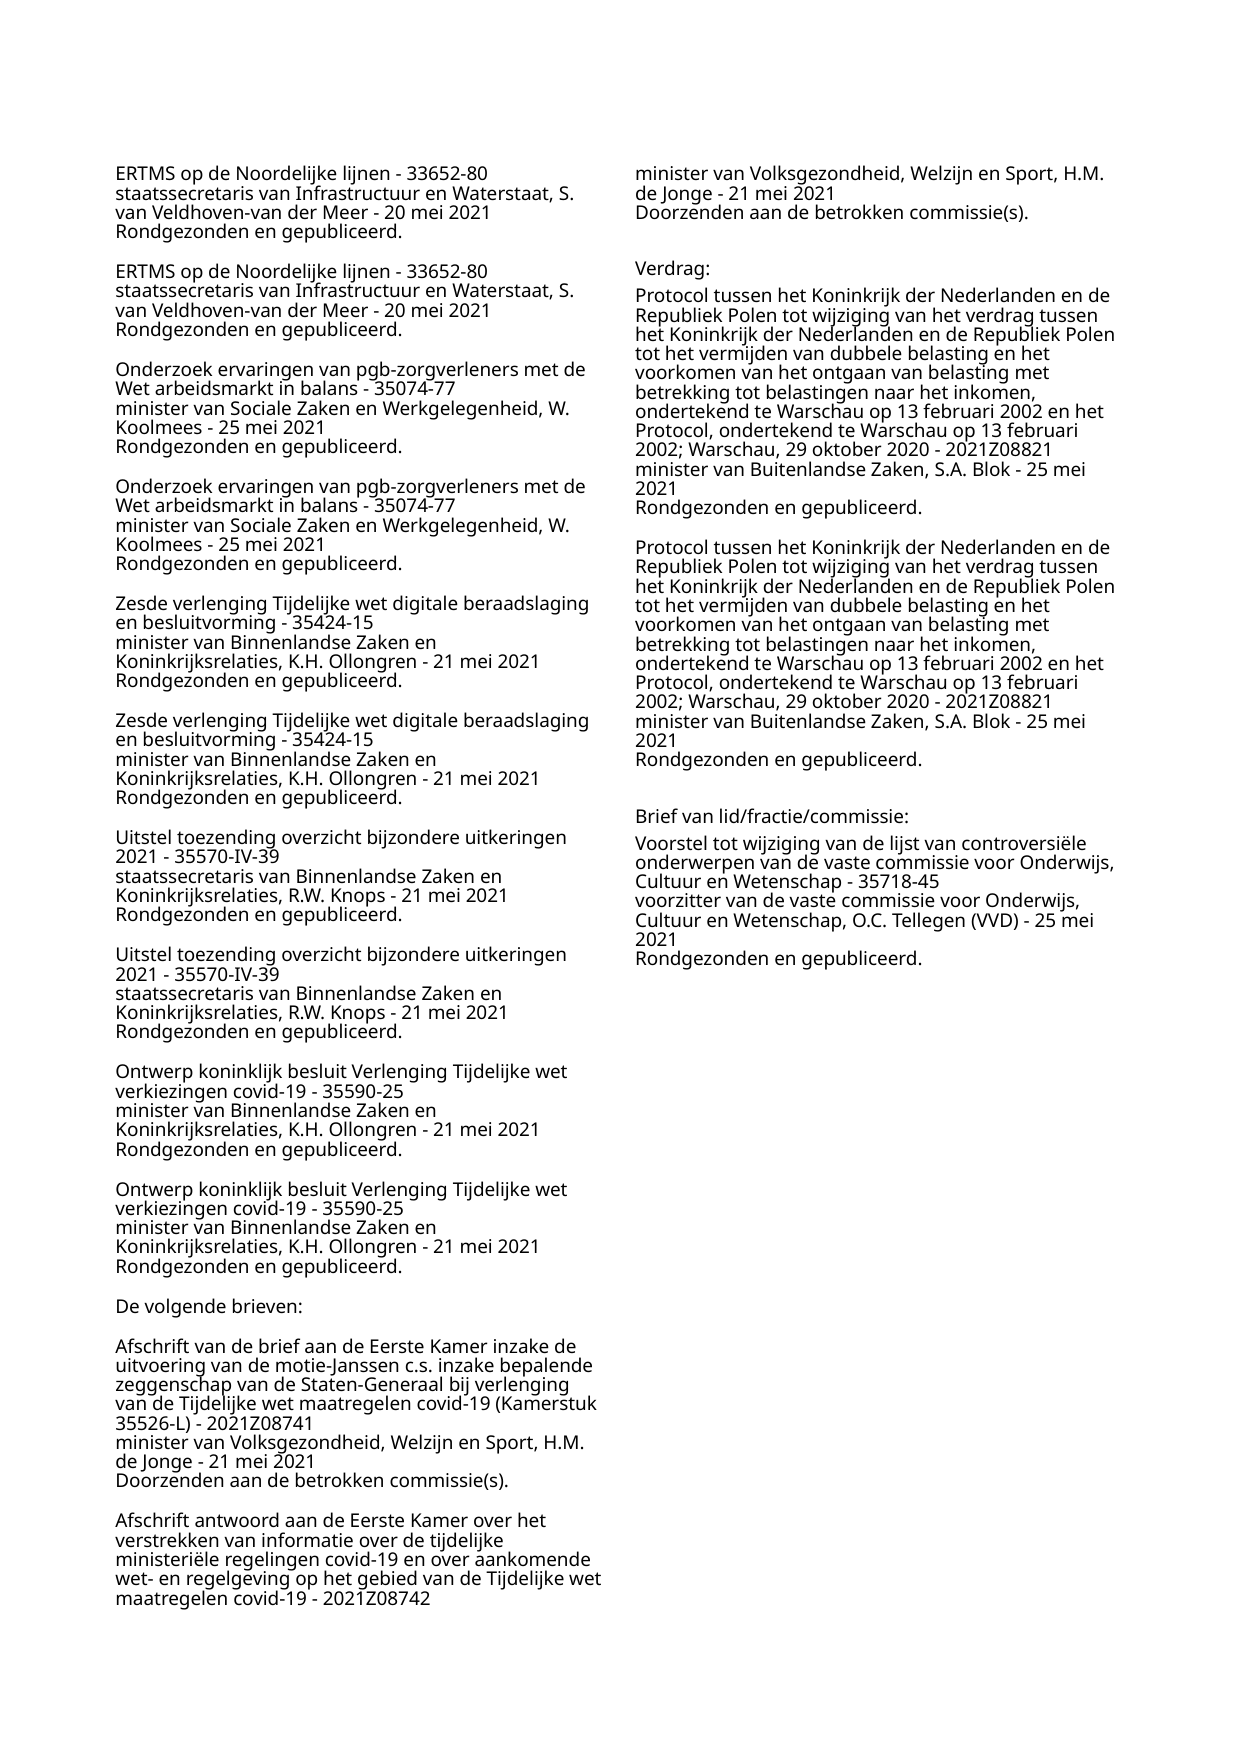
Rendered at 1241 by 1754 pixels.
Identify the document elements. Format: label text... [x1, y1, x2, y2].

text Afschrift antwoord aan de Eerste Kamer over het verstrekken van informatie over de tijdelijke ministeriële regelingen covid-19 en over aankomende wet- en regelgeving op het gebied van de Tijdelijke wet maatregelen covid-19 - 2021Z08742 [115, 1512, 605, 1609]
text Uitstel toezending overzicht bijzondere uitkeringen 2021 - 35570-IV-39 [115, 946, 605, 985]
text minister van Buitenlandse Zaken, S.A. Blok - 25 mei 2021 [635, 713, 1125, 751]
text minister van Volksgezondheid, Welzijn en Sport, H.M. de Jonge - 21 mei 2021 [115, 1434, 605, 1472]
text Zesde verlenging Tijdelijke wet digitale beraadslaging en besluitvorming - 35424-15 [115, 595, 605, 634]
text Onderzoek ervaringen van pgb-zorgverleners met de Wet arbeidsmarkt in balans - 35074-77 [115, 361, 605, 399]
text Rondgezonden en gepubliceerd. [115, 1141, 605, 1160]
text Rondgezonden en gepubliceerd. [115, 438, 605, 457]
text Rondgezonden en gepubliceerd. [115, 1023, 605, 1043]
text Protocol tussen het Koninkrijk der Nederlanden en de Republiek Polen tot wijziging van het verdrag tussen het Koninkrijk der Nederlanden en de Republiek Polen tot het vermijden van dubbele belasting en het voorkomen van het ontgaan van belasting met betrekking tot belastingen naar het inkomen, ondertekend te Warschau op 13 februari 2002 en het Protocol, ondertekend te Warschau op 13 februari 2002; Warschau, 29 oktober 2020 - 2021Z08821 [635, 539, 1125, 713]
text Afschrift van de brief aan de Eerste Kamer inzake de uitvoering van de motie-Janssen c.s. inzake bepalende zeggenschap van de Staten-Generaal bij verlenging van de Tijdelijke wet maatregelen covid-19 (Kamerstuk 35526-L) - 2021Z08741 [115, 1338, 605, 1434]
text Ontwerp koninklijk besluit Verlenging Tijdelijke wet verkiezingen covid-19 - 35590-25 [115, 1181, 605, 1219]
text minister van Buitenlandse Zaken, S.A. Blok - 25 mei 2021 [635, 461, 1125, 499]
text Rondgezonden en gepubliceerd. [635, 950, 1125, 969]
text minister van Binnenlandse Zaken en Koninkrijksrelaties, K.H. Ollongren - 21 mei 2021 [115, 1102, 605, 1141]
text staatssecretaris van Infrastructuur en Waterstaat, S. van Veldhoven-van der Meer - 20 mei 2021 [115, 282, 605, 321]
text Rondgezonden en gepubliceerd. [115, 789, 605, 808]
text minister van Binnenlandse Zaken en Koninkrijksrelaties, K.H. Ollongren - 21 mei 2021 [115, 634, 605, 672]
text Protocol tussen het Koninkrijk der Nederlanden en de Republiek Polen tot wijziging van het verdrag tussen het Koninkrijk der Nederlanden en de Republiek Polen tot het vermijden van dubbele belasting en het voorkomen van het ontgaan van belasting met betrekking tot belastingen naar het inkomen, ondertekend te Warschau op 13 februari 2002 en het Protocol, ondertekend te Warschau op 13 februari 2002; Warschau, 29 oktober 2020 - 2021Z08821 [635, 287, 1125, 461]
text Rondgezonden en gepubliceerd. [635, 751, 1125, 771]
text ERTMS op de Noordelijke lijnen - 33652-80 [115, 165, 605, 184]
text ERTMS op de Noordelijke lijnen - 33652-80 [115, 263, 605, 282]
text minister van Sociale Zaken en Werkgelegenheid, W. Koolmees - 25 mei 2021 [115, 517, 605, 555]
text Rondgezonden en gepubliceerd. [115, 1258, 605, 1277]
text Rondgezonden en gepubliceerd. [635, 499, 1125, 518]
text Verdrag: [635, 256, 1125, 281]
text minister van Binnenlandse Zaken en Koninkrijksrelaties, K.H. Ollongren - 21 mei 2021 [115, 1219, 605, 1258]
text staatssecretaris van Binnenlandse Zaken en Koninkrijksrelaties, R.W. Knops - 21 mei 2021 [115, 868, 605, 906]
text Ontwerp koninklijk besluit Verlenging Tijdelijke wet verkiezingen covid-19 - 35590-25 [115, 1063, 605, 1102]
text Doorzenden aan de betrokken commissie(s). [115, 1472, 605, 1492]
text minister van Binnenlandse Zaken en Koninkrijksrelaties, K.H. Ollongren - 21 mei 2021 [115, 751, 605, 789]
text Brief van lid/fractie/commissie: [635, 803, 1125, 829]
text minister van Volksgezondheid, Welzijn en Sport, H.M. de Jonge - 21 mei 2021 [635, 165, 1125, 204]
text minister van Sociale Zaken en Werkgelegenheid, W. Koolmees - 25 mei 2021 [115, 399, 605, 438]
text Doorzenden aan de betrokken commissie(s). [635, 204, 1125, 223]
text Rondgezonden en gepubliceerd. [115, 906, 605, 926]
text Rondgezonden en gepubliceerd. [115, 672, 605, 691]
text Voorstel tot wijziging van de lijst van controversiële onderwerpen van de vaste commissie voor Onderwijs, Cultuur en Wetenschap - 35718-45 [635, 835, 1125, 892]
text Uitstel toezending overzicht bijzondere uitkeringen 2021 - 35570-IV-39 [115, 829, 605, 868]
text Onderzoek ervaringen van pgb-zorgverleners met de Wet arbeidsmarkt in balans - 35074-77 [115, 478, 605, 517]
text De volgende brieven: [115, 1298, 605, 1317]
text Rondgezonden en gepubliceerd. [115, 555, 605, 574]
text Rondgezonden en gepubliceerd. [115, 223, 605, 242]
text staatssecretaris van Binnenlandse Zaken en Koninkrijksrelaties, R.W. Knops - 21 mei 2021 [115, 985, 605, 1023]
text Rondgezonden en gepubliceerd. [115, 321, 605, 340]
text voorzitter van de vaste commissie voor Onderwijs, Cultuur en Wetenschap, O.C. Tellegen (VVD) - 25 mei 2021 [635, 892, 1125, 950]
text staatssecretaris van Infrastructuur en Waterstaat, S. van Veldhoven-van der Meer - 20 mei 2021 [115, 184, 605, 223]
text Zesde verlenging Tijdelijke wet digitale beraadslaging en besluitvorming - 35424-15 [115, 712, 605, 751]
